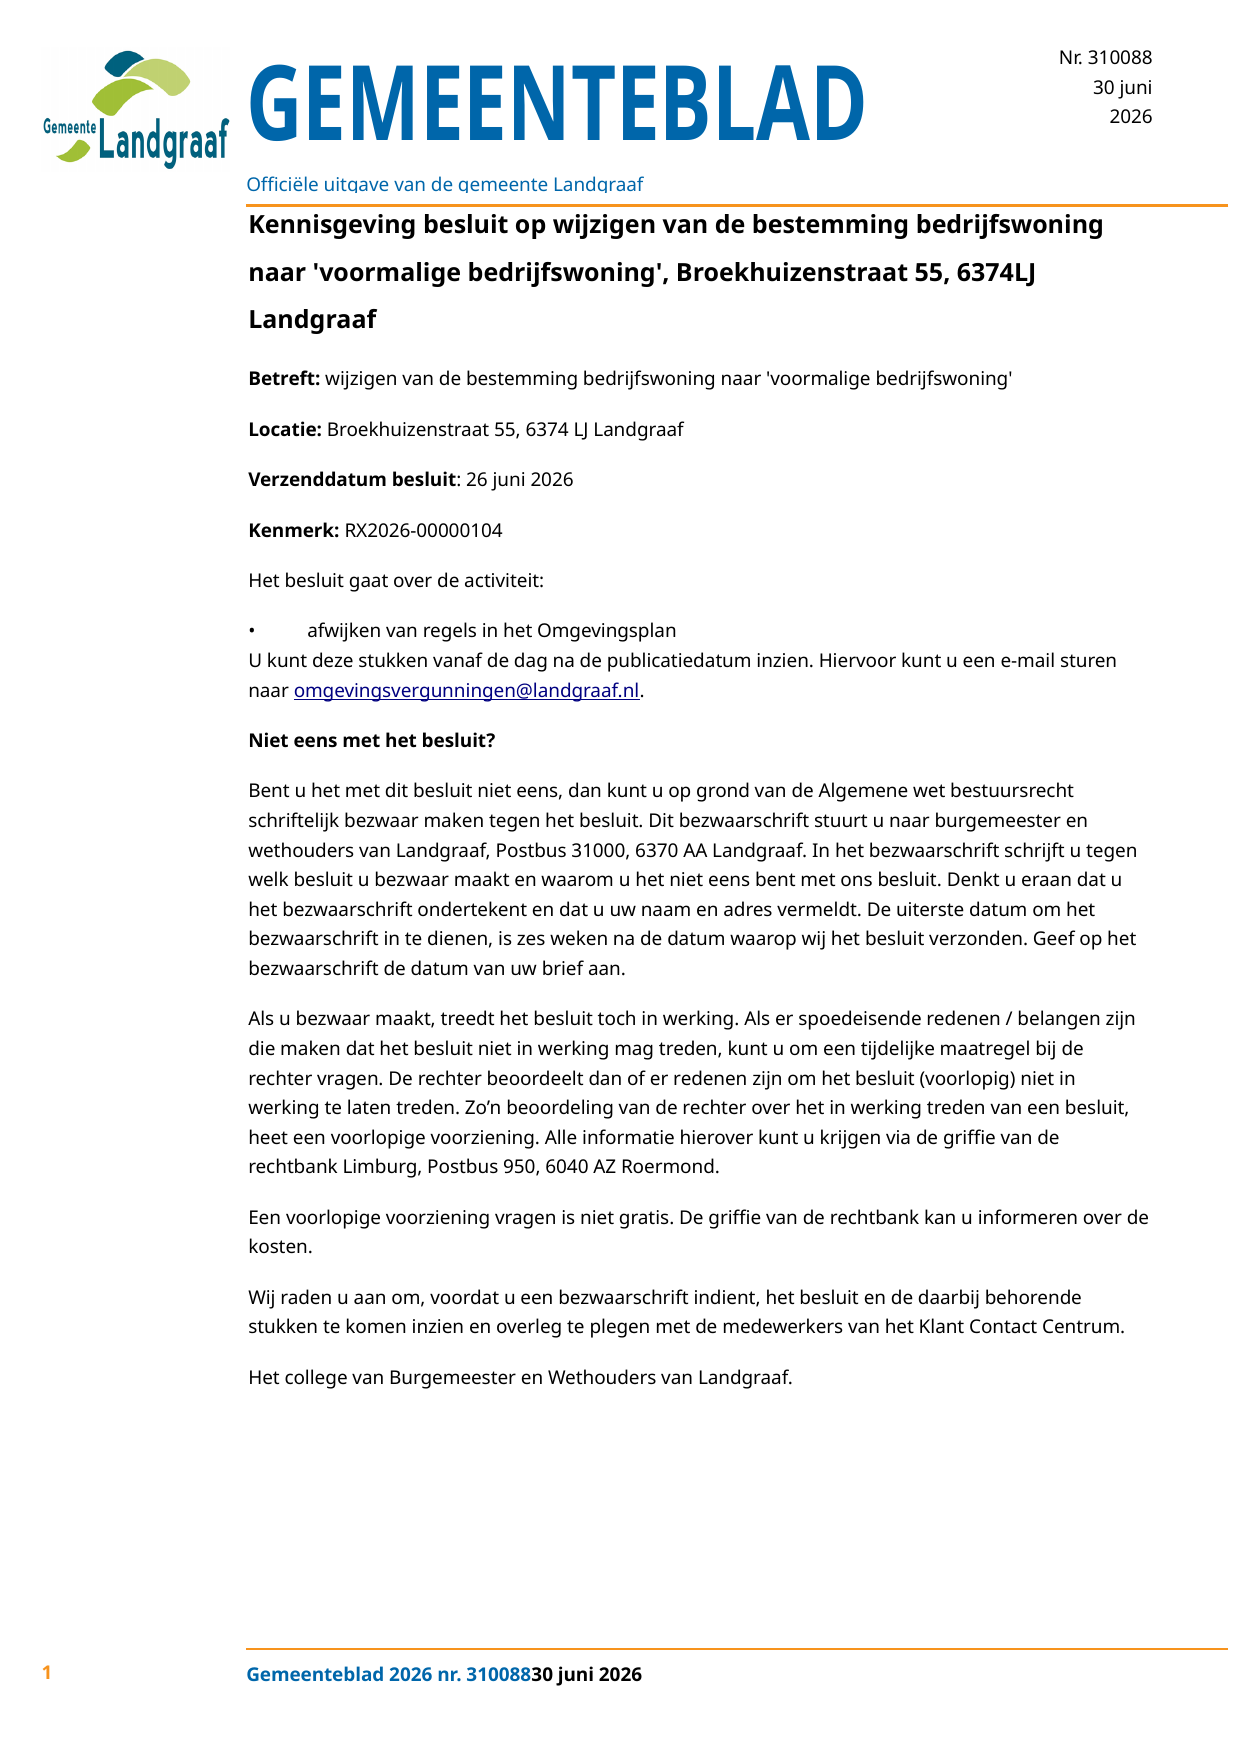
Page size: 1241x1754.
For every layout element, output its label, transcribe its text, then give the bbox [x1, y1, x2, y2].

text Een voorlopige voorziening vragen is niet gratis. De griffie van de rechtbank kan u informeren over de kosten. [248, 1204, 1152, 1259]
text Bent u het met dit besluit niet eens, dan kunt u op grond van de Algemene wet bestuursrecht schriftelijk bezwaar maken tegen het besluit. Dit bezwaarschrift stuurt u naar burgemeester en wethouders van Landgraaf, Postbus 31000, 6370 AA Landgraaf. In het bezwaarschrift schrijft u tegen welk besluit u bezwaar maakt en waarom u het niet eens bent met ons besluit. Denkt u eraan dat u het bezwaarschrift ondertekent en dat u uw naam en adres vermeldt. De uiterste datum om het bezwaarschrift in te dienen, is zes weken na de datum waarop wij het besluit verzonden. Geef op het bezwaarschrift de datum van uw brief aan. [248, 778, 1152, 981]
text Kenmerk: RX2026-00000104 [248, 517, 1152, 542]
picture [41, 47, 231, 172]
text Kennisgeving besluit op wijzigen van de bestemming bedrijfswoning naar 'voormalige bedrijfswoning', Broekhuizenstraat 55, 6374LJ Landgraaf [248, 207, 1152, 336]
text Betreft: wijzigen van de bestemming bedrijfswoning naar 'voormalige bedrijfswoning' [248, 366, 1152, 391]
text Verzenddatum besluit: 26 juni 2026 [248, 466, 1152, 492]
text Het college van Burgemeester en Wethouders van Landgraaf. [248, 1364, 1152, 1389]
list afwijken van regels in het Omgevingsplan [248, 618, 1152, 643]
text Niet eens met het besluit? [248, 727, 1152, 753]
text Wij raden u aan om, voordat u een bezwaarschrift indient, het besluit en de daarbij behorende stukken te komen inzien en overleg te plegen met de medewerkers van het Klant Contact Centrum. [248, 1284, 1152, 1339]
text Als u bezwaar maakt, treedt het besluit toch in werking. Als er spoedeisende redenen / belangen zijn die maken dat het besluit niet in werking mag treden, kunt u om een tijdelijke maatregel bij de rechter vragen. De rechter beoordeelt dan of er redenen zijn om het besluit (voorlopig) niet in werking te laten treden. Zo’n beoordeling van de rechter over het in werking treden van een besluit, heet een voorlopige voorziening. Alle informatie hierover kunt u krijgen via de griffie van de rechtbank Limburg, Postbus 950, 6040 AZ Roermond. [248, 1006, 1152, 1179]
text U kunt deze stukken vanaf de dag na de publicatiedatum inzien. Hiervoor kunt u een e-mail sturen naar omgevingsvergunningen@landgraaf.nl. [248, 647, 1152, 702]
text Het besluit gaat over de activiteit: [248, 567, 1152, 593]
text Locatie: Broekhuizenstraat 55, 6374 LJ Landgraaf [248, 416, 1152, 442]
